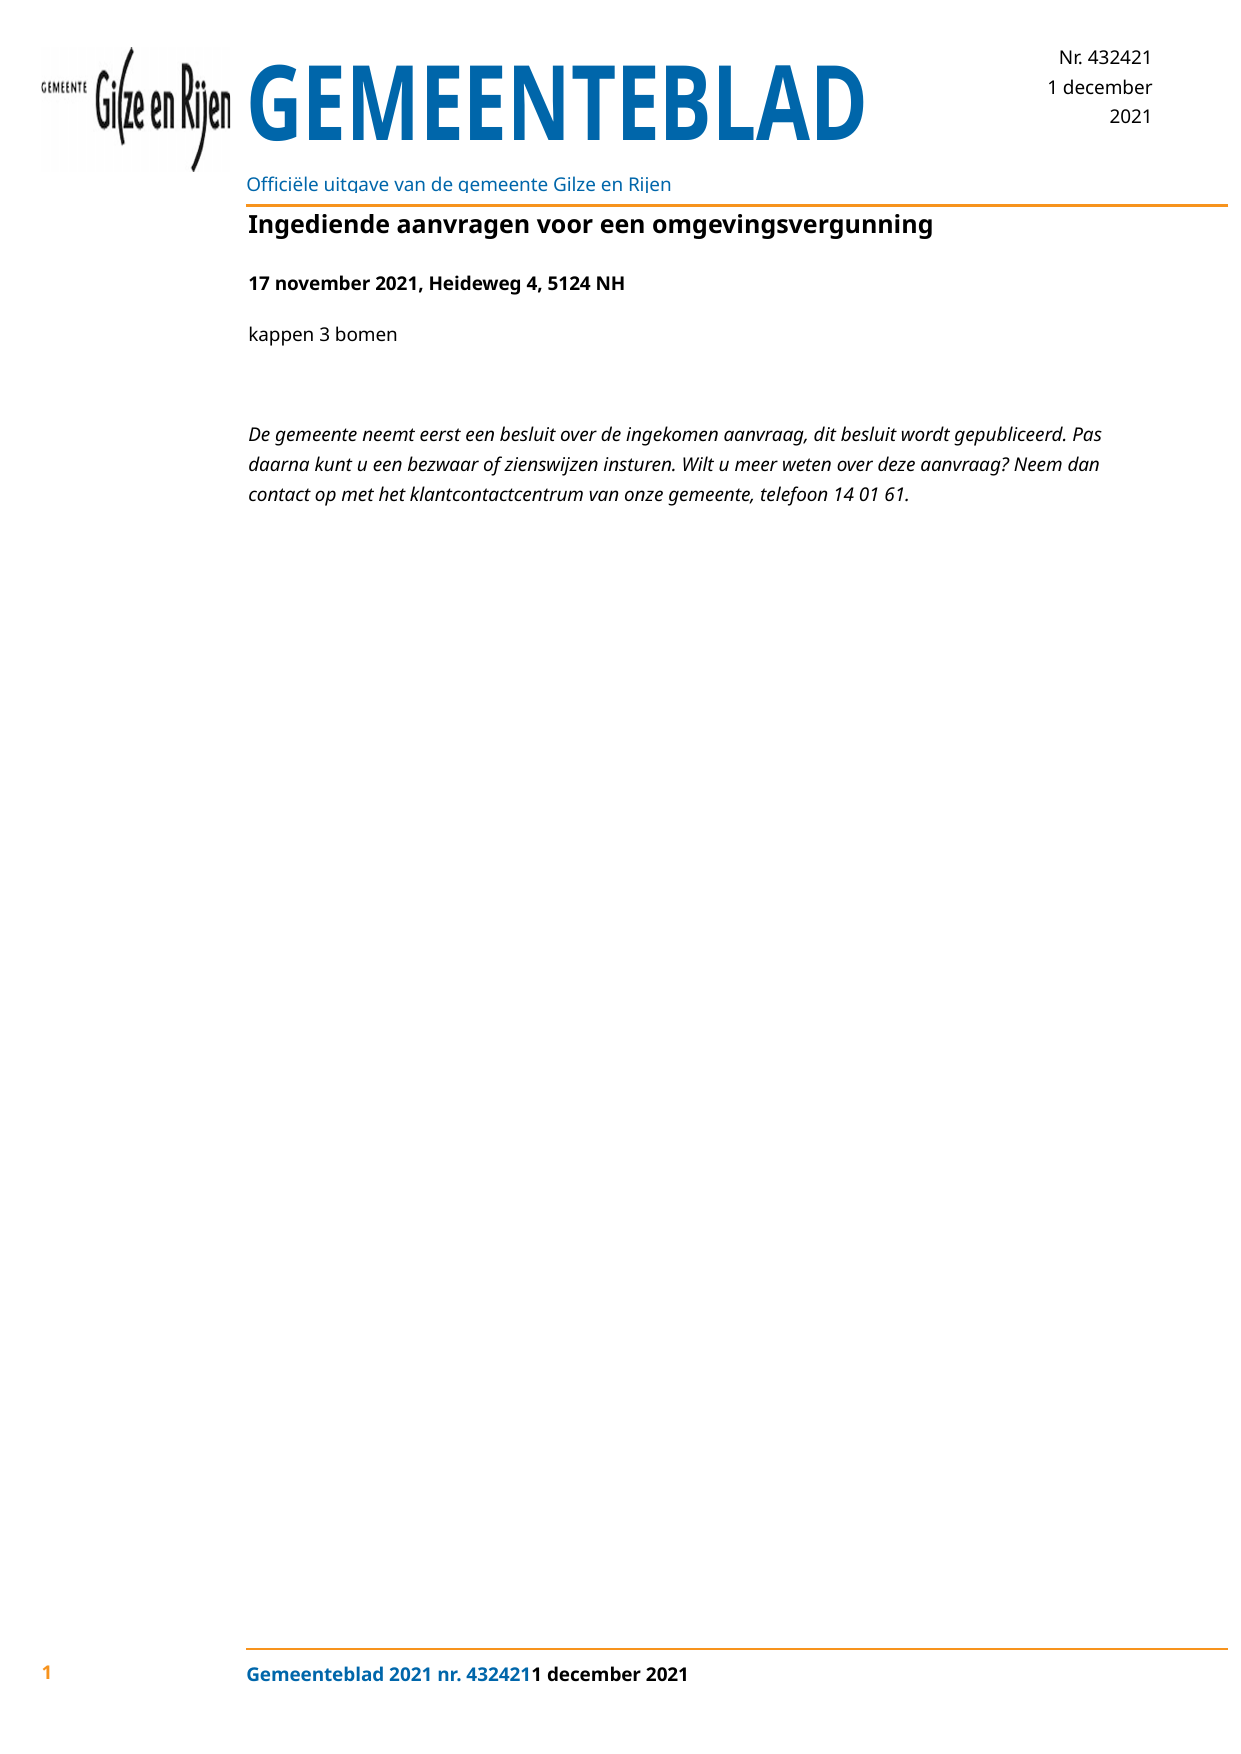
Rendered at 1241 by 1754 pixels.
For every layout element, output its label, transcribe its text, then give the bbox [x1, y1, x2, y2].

text De gemeente neemt eerst een besluit over de ingekomen aanvraag, dit besluit wordt gepubliceerd. Pas daarna kunt u een bezwaar of zienswijzen insturen. Wilt u meer weten over deze aanvraag? Neem dan contact op met het klantcontactcentrum van onze gemeente, telefoon 14 01 61. [248, 422, 1152, 506]
text kappen 3 bomen [248, 321, 1152, 346]
text Ingediende aanvragen voor een omgevingsvergunning [248, 207, 1152, 241]
text 17 november 2021, Heideweg 4, 5124 NH [248, 270, 1152, 296]
picture [41, 47, 231, 172]
